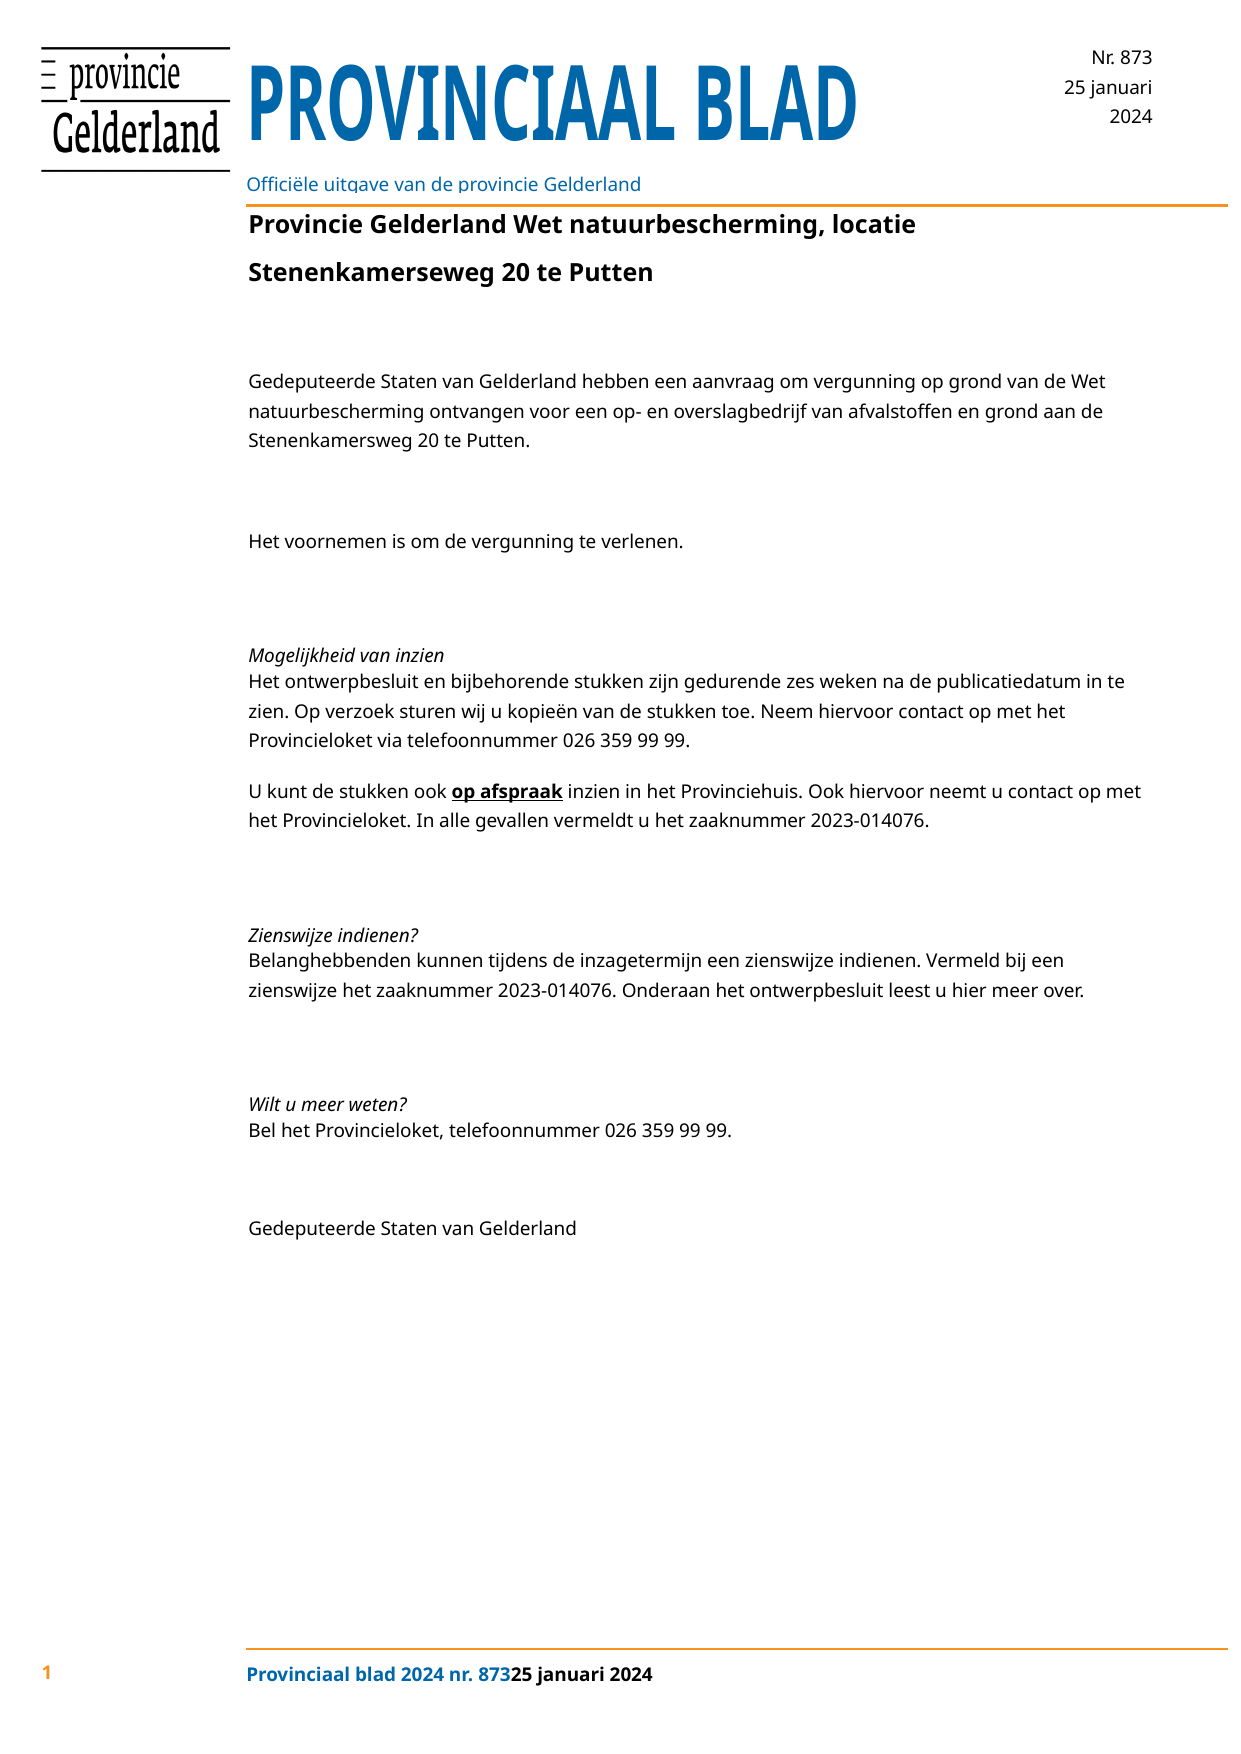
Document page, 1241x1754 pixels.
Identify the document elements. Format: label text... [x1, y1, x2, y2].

text Het voornemen is om de vergunning te verlenen. [248, 528, 1152, 554]
text Mogelijkheid van inzien [248, 643, 1152, 668]
picture [41, 47, 231, 172]
text Gedeputeerde Staten van Gelderland [248, 1216, 1152, 1241]
text Wilt u meer weten? [248, 1092, 1152, 1117]
text Bel het Provincieloket, telefoonnummer 026 359 99 99. [248, 1117, 1152, 1143]
text U kunt de stukken ook op afspraak inzien in het Provinciehuis. Ook hiervoor neemt u contact op met het Provincieloket. In alle gevallen vermeldt u het zaaknummer 2023-014076. [248, 778, 1152, 833]
text Het ontwerpbesluit en bijbehorende stukken zijn gedurende zes weken na de publicatiedatum in te zien. Op verzoek sturen wij u kopieën van de stukken toe. Neem hiervoor contact op met het Provincieloket via telefoonnummer 026 359 99 99. [248, 668, 1152, 753]
text Provincie Gelderland Wet natuurbescherming, locatie Stenenkamerseweg 20 te Putten [248, 207, 1152, 288]
text Gedeputeerde Staten van Gelderland hebben een aanvraag om vergunning op grond van de Wet natuurbescherming ontvangen voor een op- en overslagbedrijf van afvalstoffen en grond aan de Stenenkamersweg 20 te Putten. [248, 368, 1152, 453]
text Zienswijze indienen? [248, 922, 1152, 948]
text Belanghebbenden kunnen tijdens de inzagetermijn een zienswijze indienen. Vermeld bij een zienswijze het zaaknummer 2023-014076. Onderaan het ontwerpbesluit leest u hier meer over. [248, 948, 1152, 1003]
